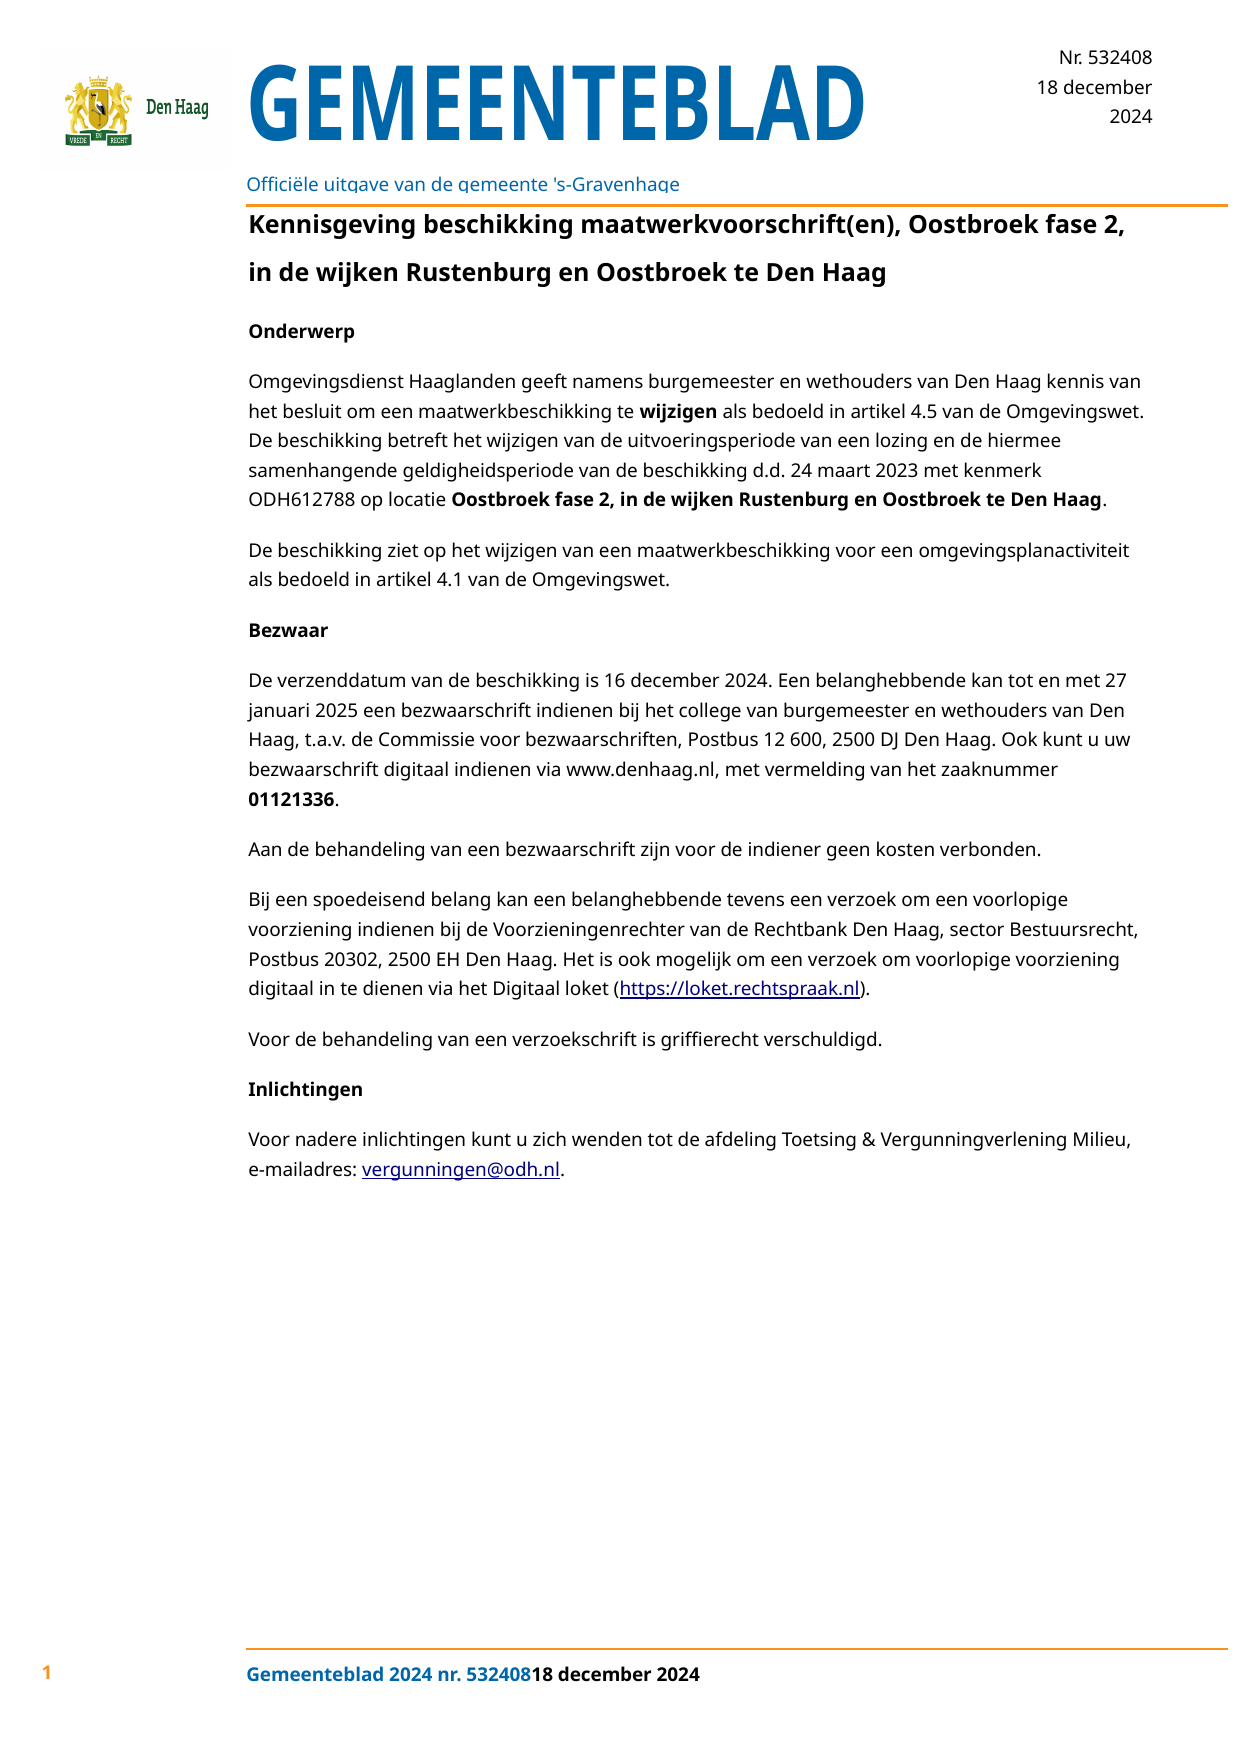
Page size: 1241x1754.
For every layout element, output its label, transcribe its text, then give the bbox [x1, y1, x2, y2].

text Bezwaar [248, 617, 1152, 643]
text Inlichtingen [248, 1076, 1152, 1102]
picture [41, 47, 231, 172]
text Aan de behandeling van een bezwaarschrift zijn voor de indiener geen kosten verbonden. [248, 836, 1152, 862]
text Bij een spoedeisend belang kan een belanghebbende tevens een verzoek om een voorlopige voorziening indienen bij de Voorzieningenrechter van de Rechtbank Den Haag, sector Bestuursrecht, Postbus 20302, 2500 EH Den Haag. Het is ook mogelijk om een verzoek om voorlopige voorziening digitaal in te dienen via het Digitaal loket (https://loket.rechtspraak.nl). [248, 887, 1152, 1001]
text De beschikking ziet op het wijzigen van een maatwerkbeschikking voor een omgevingsplanactiviteit als bedoeld in artikel 4.1 van de Omgevingswet. [248, 537, 1152, 592]
text Voor nadere inlichtingen kunt u zich wenden tot de afdeling Toetsing & Vergunningverlening Milieu, e-mailadres: vergunningen@odh.nl. [248, 1127, 1152, 1182]
text Onderwerp [248, 318, 1152, 344]
text Kennisgeving beschikking maatwerkvoorschrift(en), Oostbroek fase 2, in de wijken Rustenburg en Oostbroek te Den Haag [248, 207, 1152, 288]
text Omgevingsdienst Haaglanden geeft namens burgemeester en wethouders van Den Haag kennis van het besluit om een maatwerkbeschikking te wijzigen als bedoeld in artikel 4.5 van de Omgevingswet. De beschikking betreft het wijzigen van de uitvoeringsperiode van een lozing en de hiermee samenhangende geldigheidsperiode van de beschikking d.d. 24 maart 2023 met kenmerk ODH612788 op locatie Oostbroek fase 2, in de wijken Rustenburg en Oostbroek te Den Haag. [248, 368, 1152, 512]
text Voor de behandeling van een verzoekschrift is griffierecht verschuldigd. [248, 1026, 1152, 1052]
text De verzenddatum van de beschikking is 16 december 2024. Een belanghebbende kan tot en met 27 januari 2025 een bezwaarschrift indienen bij het college van burgemeester en wethouders van Den Haag, t.a.v. de Commissie voor bezwaarschriften, Postbus 12 600, 2500 DJ Den Haag. Ook kunt u uw bezwaarschrift digitaal indienen via www.denhaag.nl, met vermelding van het zaaknummer 01121336. [248, 667, 1152, 812]
